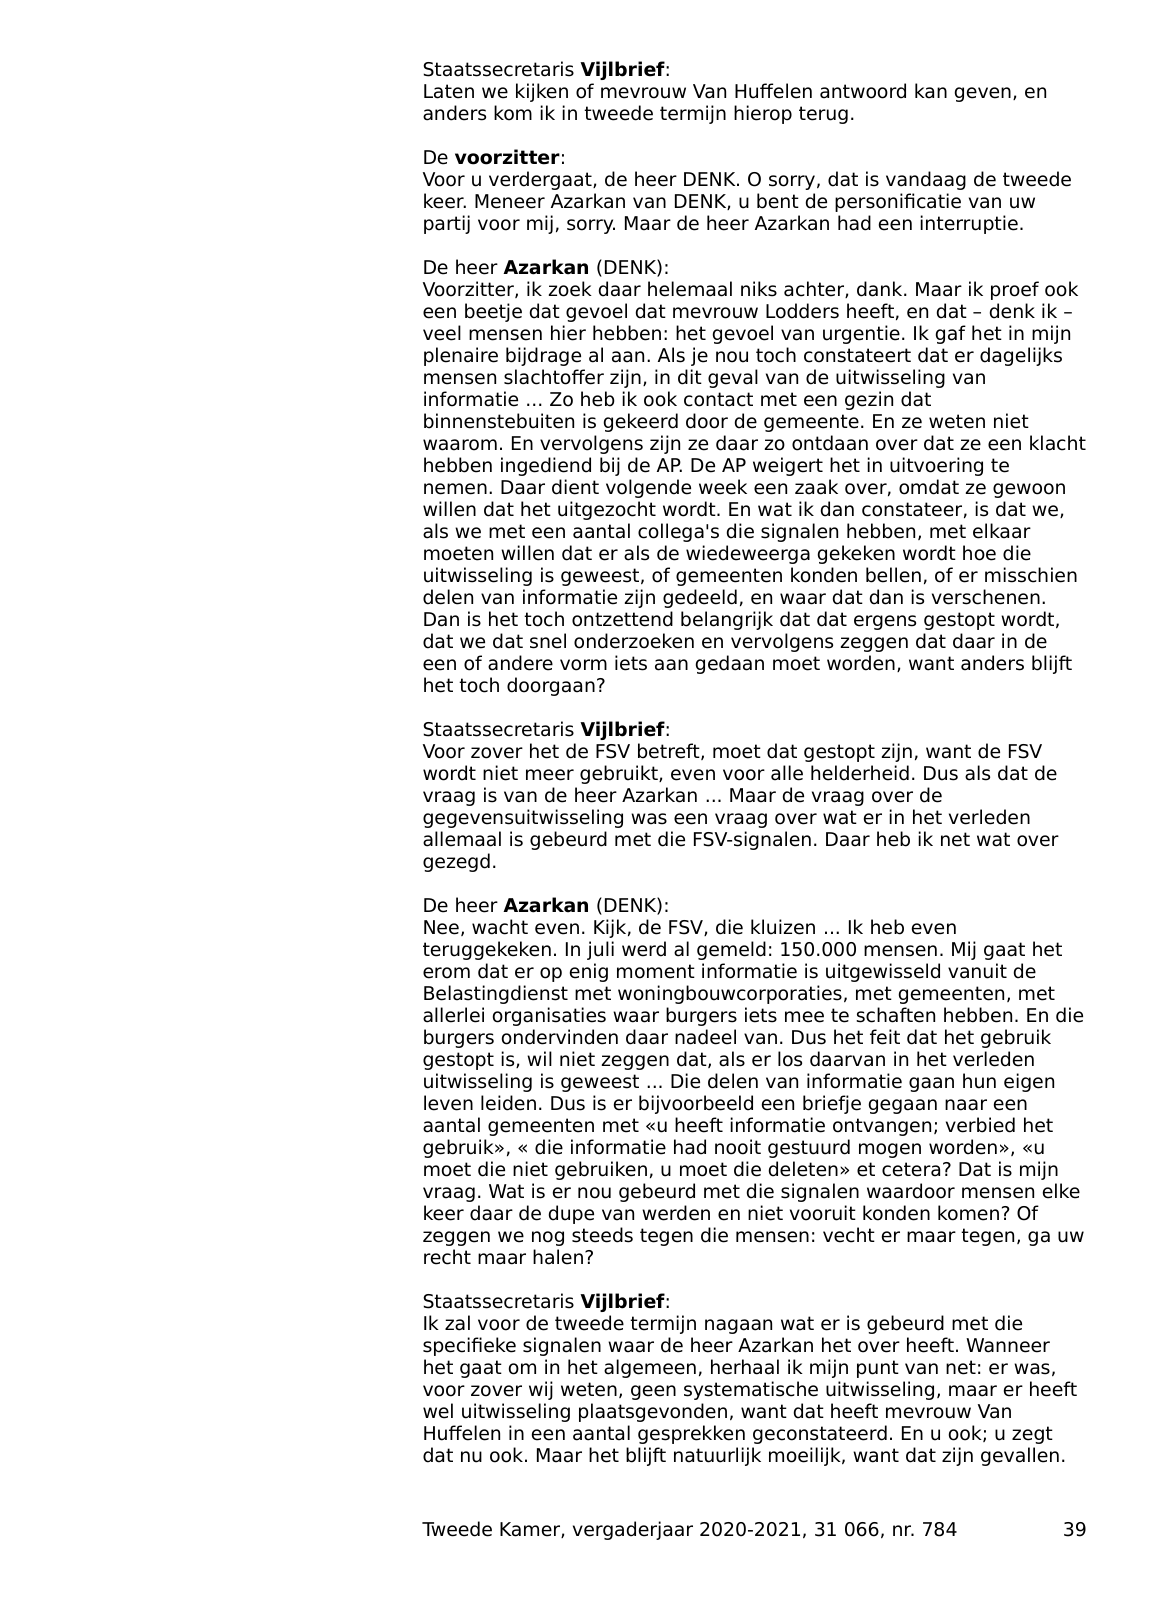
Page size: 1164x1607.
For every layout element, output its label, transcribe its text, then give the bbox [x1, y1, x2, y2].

text Laten we kijken of mevrouw Van Huffelen antwoord kan geven, en anders kom ik in tweede termijn hierop terug. [422, 81, 1087, 125]
text De heer Azarkan (DENK): [422, 895, 1087, 917]
text Staatssecretaris Vijlbrief: [422, 59, 1087, 81]
text Staatssecretaris Vijlbrief: [422, 719, 1087, 741]
text De heer Azarkan (DENK): [422, 257, 1087, 279]
text Voor u verdergaat, de heer DENK. O sorry, dat is vandaag de tweede keer. Meneer Azarkan van DENK, u bent de personificatie van uw partij voor mij, sorry. Maar de heer Azarkan had een interruptie. [422, 169, 1087, 235]
text Nee, wacht even. Kijk, de FSV, die kluizen ... Ik heb even teruggekeken. In juli werd al gemeld: 150.000 mensen. Mij gaat het erom dat er op enig moment informatie is uitgewisseld vanuit de Belastingdienst met woningbouwcorporaties, met gemeenten, met allerlei organisaties waar burgers iets mee te schaften hebben. En die burgers ondervinden daar nadeel van. Dus het feit dat het gebruik gestopt is, wil niet zeggen dat, als er los daarvan in het verleden uitwisseling is geweest ... Die delen van informatie gaan hun eigen leven leiden. Dus is er bijvoorbeeld een briefje gegaan naar een aantal gemeenten met «u heeft informatie ontvangen; verbied het gebruik», « die informatie had nooit gestuurd mogen worden», «u moet die niet gebruiken, u moet die deleten» et cetera? Dat is mijn vraag. Wat is er nou gebeurd met die signalen waardoor mensen elke keer daar de dupe van werden en niet vooruit konden komen? Of zeggen we nog steeds tegen die mensen: vecht er maar tegen, ga uw recht maar halen? [422, 917, 1087, 1269]
text Ik zal voor de tweede termijn nagaan wat er is gebeurd met die specifieke signalen waar de heer Azarkan het over heeft. Wanneer het gaat om in het algemeen, herhaal ik mijn punt van net: er was, voor zover wij weten, geen systematische uitwisseling, maar er heeft wel uitwisseling plaatsgevonden, want dat heeft mevrouw Van Huffelen in een aantal gesprekken geconstateerd. En u ook; u zegt dat nu ook. Maar het blijft natuurlijk moeilijk, want dat zijn gevallen. [422, 1313, 1087, 1467]
text Staatssecretaris Vijlbrief: [422, 1291, 1087, 1313]
text Voorzitter, ik zoek daar helemaal niks achter, dank. Maar ik proef ook een beetje dat gevoel dat mevrouw Lodders heeft, en dat – denk ik – veel mensen hier hebben: het gevoel van urgentie. Ik gaf het in mijn plenaire bijdrage al aan. Als je nou toch constateert dat er dagelijks mensen slachtoffer zijn, in dit geval van de uitwisseling van informatie ... Zo heb ik ook contact met een gezin dat binnenstebuiten is gekeerd door de gemeente. En ze weten niet waarom. En vervolgens zijn ze daar zo ontdaan over dat ze een klacht hebben ingediend bij de AP. De AP weigert het in uitvoering te nemen. Daar dient volgende week een zaak over, omdat ze gewoon willen dat het uitgezocht wordt. En wat ik dan constateer, is dat we, als we met een aantal collega's die signalen hebben, met elkaar moeten willen dat er als de wiedeweerga gekeken wordt hoe die uitwisseling is geweest, of gemeenten konden bellen, of er misschien delen van informatie zijn gedeeld, en waar dat dan is verschenen. Dan is het toch ontzettend belangrijk dat dat ergens gestopt wordt, dat we dat snel onderzoeken en vervolgens zeggen dat daar in de een of andere vorm iets aan gedaan moet worden, want anders blijft het toch doorgaan? [422, 279, 1087, 697]
text De voorzitter: [422, 147, 1087, 169]
text Voor zover het de FSV betreft, moet dat gestopt zijn, want de FSV wordt niet meer gebruikt, even voor alle helderheid. Dus als dat de vraag is van de heer Azarkan ... Maar de vraag over de gegevensuitwisseling was een vraag over wat er in het verleden allemaal is gebeurd met die FSV-signalen. Daar heb ik net wat over gezegd. [422, 741, 1087, 873]
